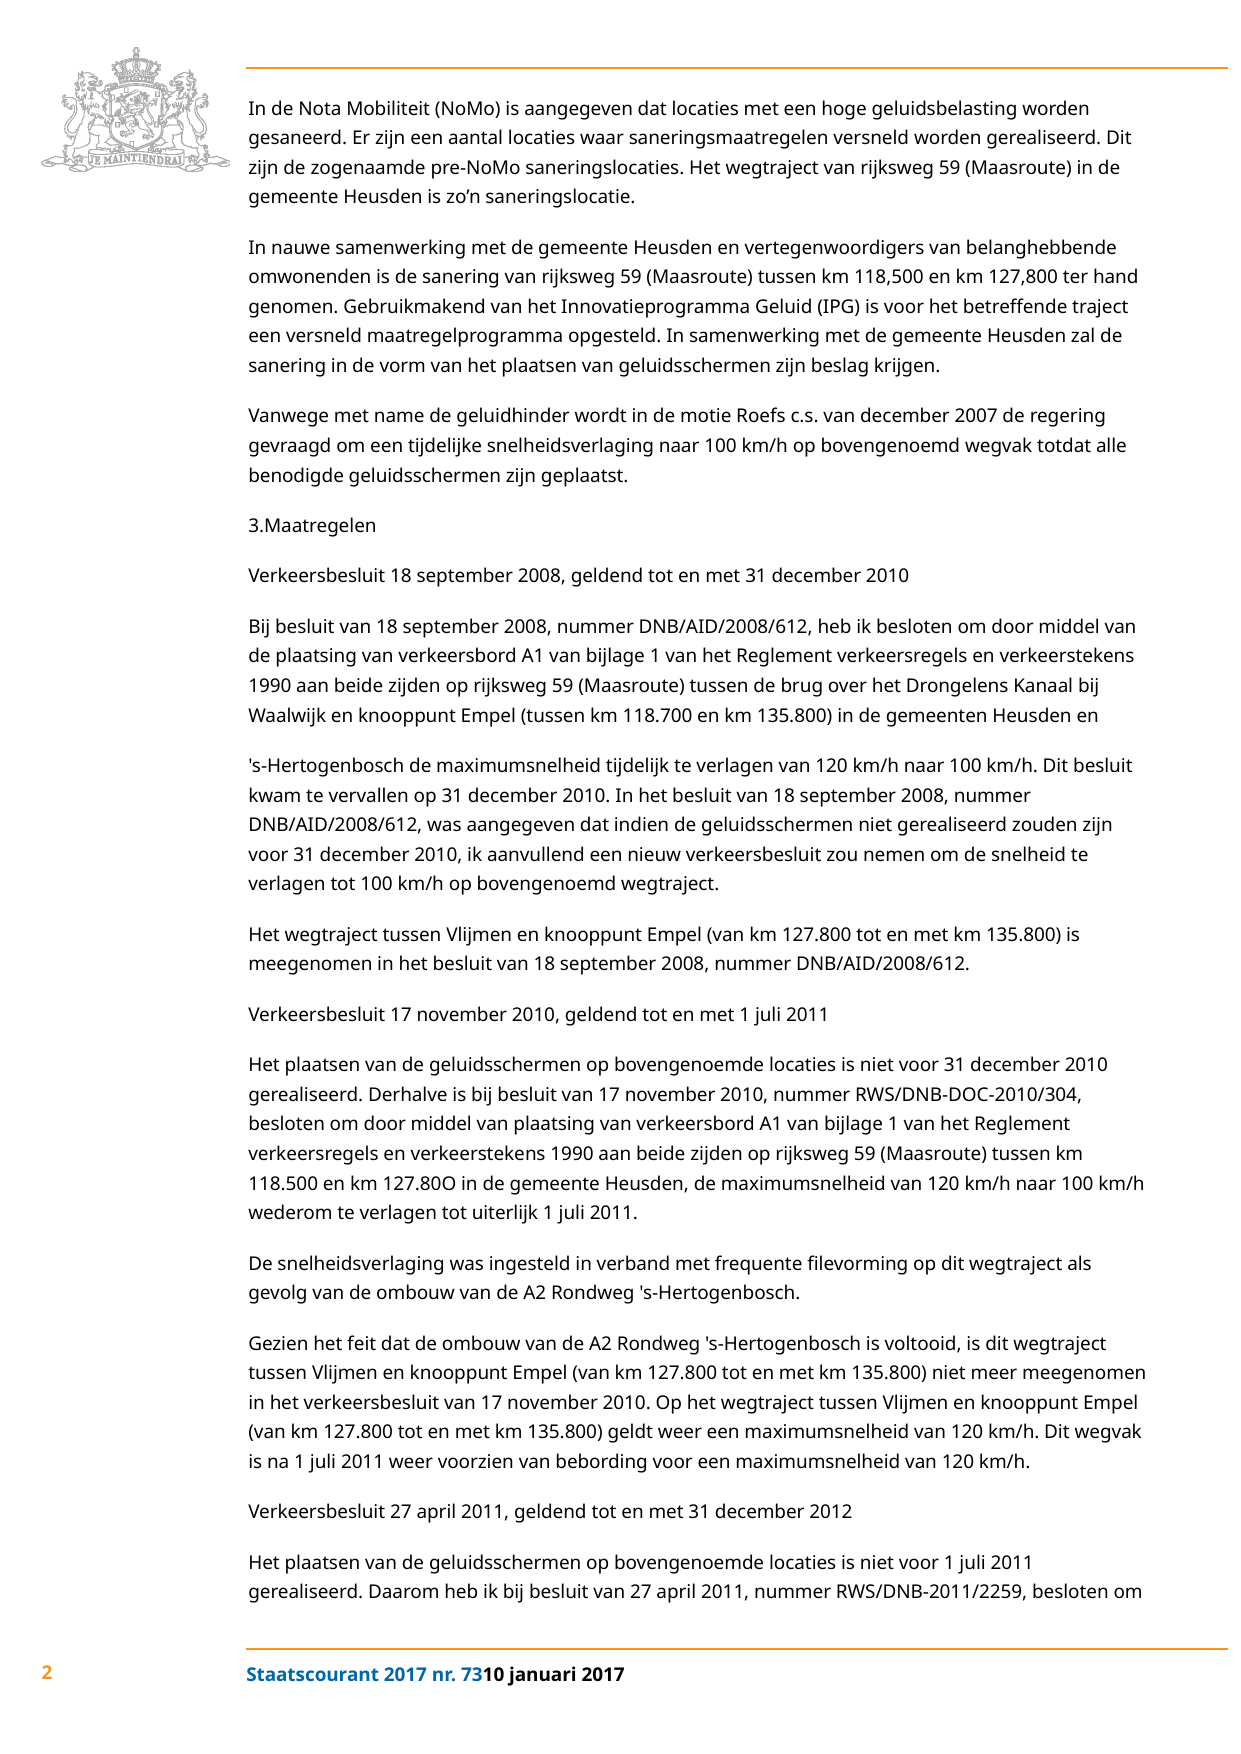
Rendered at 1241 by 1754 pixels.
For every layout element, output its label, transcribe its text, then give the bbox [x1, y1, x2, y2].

picture [41, 47, 231, 172]
text 3.Maatregelen [248, 512, 1152, 538]
text Het wegtraject tussen Vlijmen en knooppunt Empel (van km 127.800 tot en met km 135.800) is meegenomen in het besluit van 18 september 2008, nummer DNB/AID/2008/612. [248, 921, 1152, 976]
text Het plaatsen van de geluidsschermen op bovengenoemde locaties is niet voor 31 december 2010 gerealiseerd. Derhalve is bij besluit van 17 november 2010, nummer RWS/DNB-DOC-2010/304, besloten om door middel van plaatsing van verkeersbord A1 van bijlage 1 van het Reglement verkeersregels en verkeerstekens 1990 aan beide zijden op rijksweg 59 (Maasroute) tussen km 118.500 en km 127.80O in de gemeente Heusden, de maximumsnelheid van 120 km/h naar 100 km/h wederom te verlagen tot uiterlijk 1 juli 2011. [248, 1051, 1152, 1225]
text Vanwege met name de geluidhinder wordt in de motie Roefs c.s. van december 2007 de regering gevraagd om een tijdelijke snelheidsverlaging naar 100 km/h op bovengenoemd wegvak totdat alle benodigde geluidsschermen zijn geplaatst. [248, 403, 1152, 488]
text Het plaatsen van de geluidsschermen op bovengenoemde locaties is niet voor 1 juli 2011 gerealiseerd. Daarom heb ik bij besluit van 27 april 2011, nummer RWS/DNB-2011/2259, besloten om [248, 1549, 1152, 1604]
text 's-Hertogenbosch de maximumsnelheid tijdelijk te verlagen van 120 km/h naar 100 km/h. Dit besluit kwam te vervallen op 31 december 2010. In het besluit van 18 september 2008, nummer DNB/AID/2008/612, was aangegeven dat indien de geluidsschermen niet gerealiseerd zouden zijn voor 31 december 2010, ik aanvullend een nieuw verkeersbesluit zou nemen om de snelheid te verlagen tot 100 km/h op bovengenoemd wegtraject. [248, 752, 1152, 896]
text In nauwe samenwerking met de gemeente Heusden en vertegenwoordigers van belanghebbende omwonenden is de sanering van rijksweg 59 (Maasroute) tussen km 118,500 en km 127,800 ter hand genomen. Gebruikmakend van het Innovatieprogramma Geluid (IPG) is voor het betreffende traject een versneld maatregelprogramma opgesteld. In samenwerking met de gemeente Heusden zal de sanering in de vorm van het plaatsen van geluidsschermen zijn beslag krijgen. [248, 234, 1152, 378]
text Verkeersbesluit 18 september 2008, geldend tot en met 31 december 2010 [248, 563, 1152, 588]
text Verkeersbesluit 27 april 2011, geldend tot en met 31 december 2012 [248, 1498, 1152, 1524]
text De snelheidsverlaging was ingesteld in verband met frequente filevorming op dit wegtraject als gevolg van de ombouw van de A2 Rondweg 's-Hertogenbosch. [248, 1250, 1152, 1305]
text Bij besluit van 18 september 2008, nummer DNB/AID/2008/612, heb ik besloten om door middel van de plaatsing van verkeersbord A1 van bijlage 1 van het Reglement verkeersregels en verkeerstekens 1990 aan beide zijden op rijksweg 59 (Maasroute) tussen de brug over het Drongelens Kanaal bij Waalwijk en knooppunt Empel (tussen km 118.700 en km 135.800) in de gemeenten Heusden en [248, 613, 1152, 728]
text Gezien het feit dat de ombouw van de A2 Rondweg 's-Hertogenbosch is voltooid, is dit wegtraject tussen Vlijmen en knooppunt Empel (van km 127.800 tot en met km 135.800) niet meer meegenomen in het verkeersbesluit van 17 november 2010. Op het wegtraject tussen Vlijmen en knooppunt Empel (van km 127.800 tot en met km 135.800) geldt weer een maximumsnelheid van 120 km/h. Dit wegvak is na 1 juli 2011 weer voorzien van bebording voor een maximumsnelheid van 120 km/h. [248, 1330, 1152, 1474]
text In de Nota Mobiliteit (NoMo) is aangegeven dat locaties met een hoge geluidsbelasting worden gesaneerd. Er zijn een aantal locaties waar saneringsmaatregelen versneld worden gerealiseerd. Dit zijn de zogenaamde pre-NoMo saneringslocaties. Het wegtraject van rijksweg 59 (Maasroute) in de gemeente Heusden is zo’n saneringslocatie. [248, 95, 1152, 209]
text Verkeersbesluit 17 november 2010, geldend tot en met 1 juli 2011 [248, 1001, 1152, 1027]
